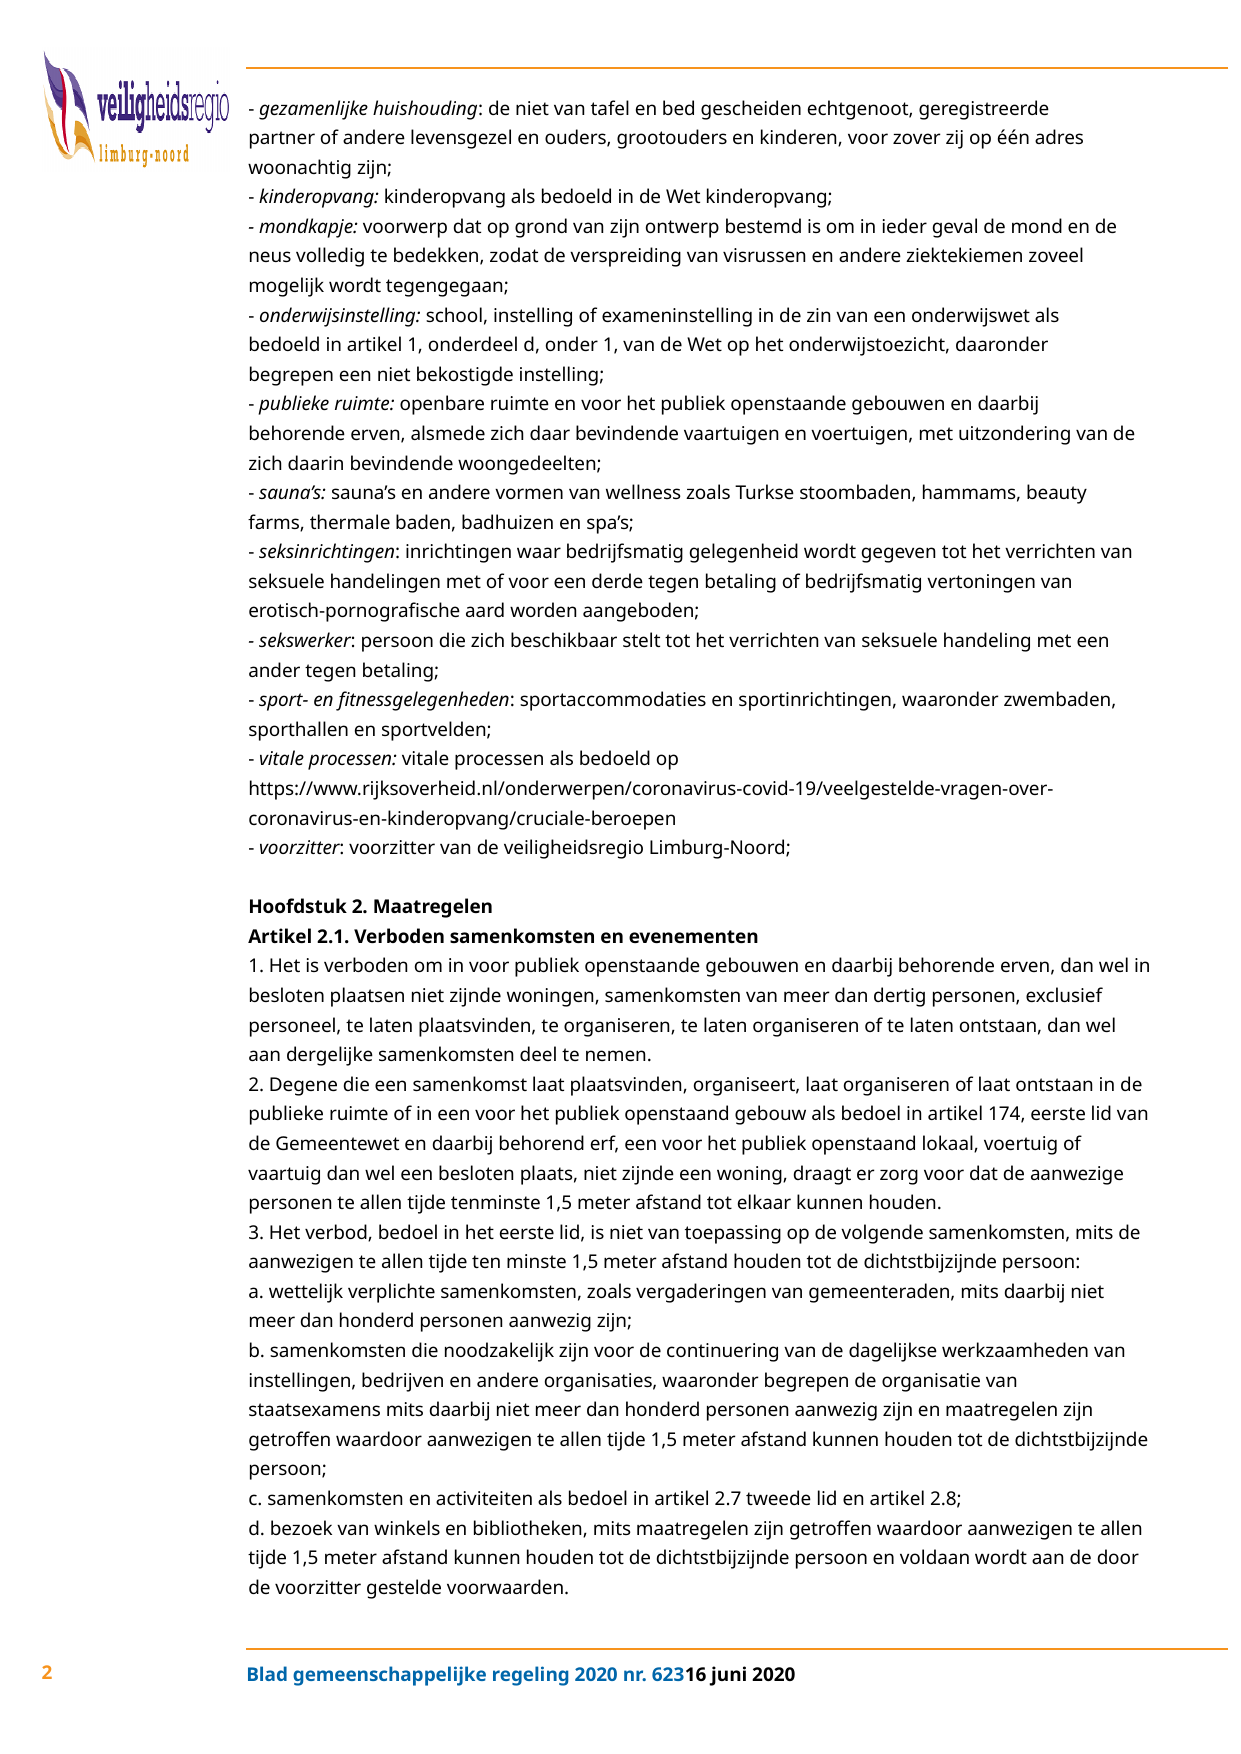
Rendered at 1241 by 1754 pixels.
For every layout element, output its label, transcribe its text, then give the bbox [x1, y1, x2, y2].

text - vitale processen: vitale processen als bedoeld op [248, 746, 1152, 771]
text behorende erven, alsmede zich daar bevindende vaartuigen en voertuigen, met uitzondering van de zich daarin bevindende woongedeelten; [248, 420, 1152, 476]
text b. samenkomsten die noodzakelijk zijn voor de continuering van de dagelijkse werkzaamheden van instellingen, bedrijven en andere organisaties, waaronder begrepen de organisatie van staatsexamens mits daarbij niet meer dan honderd personen aanwezig zijn en maatregelen zijn getroffen waardoor aanwezigen te allen tijde 1,5 meter afstand kunnen houden tot de dichtstbijzijnde persoon; [248, 1337, 1152, 1481]
text - sekswerker: persoon die zich beschikbaar stelt tot het verrichten van seksuele handeling met een ander tegen betaling; [248, 627, 1152, 683]
text c. samenkomsten en activiteiten als bedoel in artikel 2.7 tweede lid en artikel 2.8; [248, 1485, 1152, 1511]
text - publieke ruimte: openbare ruimte en voor het publiek openstaande gebouwen en daarbij [248, 391, 1152, 416]
text farms, thermale baden, badhuizen en spa’s; [248, 509, 1152, 535]
text https://www.rijksoverheid.nl/onderwerpen/coronavirus-covid-19/veelgestelde-vragen-over-coronavirus-en-kinderopvang/cruciale-beroepen [248, 775, 1152, 831]
text - kinderopvang: kinderopvang als bedoeld in de Wet kinderopvang; [248, 183, 1152, 209]
text - gezamenlijke huishouding: de niet van tafel en bed gescheiden echtgenoot, geregistreerde [248, 95, 1152, 121]
text - seksinrichtingen: inrichtingen waar bedrijfsmatig gelegenheid wordt gegeven tot het verrichten van seksuele handelingen met of voor een derde tegen betaling of bedrijfsmatig vertoningen van erotisch-pornografische aard worden aangeboden; [248, 538, 1152, 623]
text partner of andere levensgezel en ouders, grootouders en kinderen, voor zover zij op één adres woonachtig zijn; [248, 124, 1152, 180]
picture [41, 47, 231, 172]
text bedoeld in artikel 1, onderdeel d, onder 1, van de Wet op het onderwijstoezicht, daaronder [248, 331, 1152, 357]
text - mondkapje: voorwerp dat op grond van zijn ontwerp bestemd is om in ieder geval de mond en de neus volledig te bedekken, zodat de verspreiding van visrussen en andere ziektekiemen zoveel mogelijk wordt tegengegaan; [248, 213, 1152, 298]
text 1. Het is verboden om in voor publiek openstaande gebouwen en daarbij behorende erven, dan wel in besloten plaatsen niet zijnde woningen, samenkomsten van meer dan dertig personen, exclusief personeel, te laten plaatsvinden, te organiseren, te laten organiseren of te laten ontstaan, dan wel aan dergelijke samenkomsten deel te nemen. [248, 953, 1152, 1067]
text a. wettelijk verplichte samenkomsten, zoals vergaderingen van gemeenteraden, mits daarbij niet meer dan honderd personen aanwezig zijn; [248, 1278, 1152, 1333]
text Hoofdstuk 2. Maatregelen [248, 893, 1152, 919]
text 3. Het verbod, bedoel in het eerste lid, is niet van toepassing op de volgende samenkomsten, mits de aanwezigen te allen tijde ten minste 1,5 meter afstand houden tot de dichtstbijzijnde persoon: [248, 1219, 1152, 1274]
text 2. Degene die een samenkomst laat plaatsvinden, organiseert, laat organiseren of laat ontstaan in de publieke ruimte of in een voor het publiek openstaand gebouw als bedoel in artikel 174, eerste lid van de Gemeentewet en daarbij behorend erf, een voor het publiek openstaand lokaal, voertuig of vaartuig dan wel een besloten plaats, niet zijnde een woning, draagt er zorg voor dat de aanwezige personen te allen tijde tenminste 1,5 meter afstand tot elkaar kunnen houden. [248, 1071, 1152, 1215]
text - voorzitter: voorzitter van de veiligheidsregio Limburg-Noord; [248, 834, 1152, 860]
text - onderwijsinstelling: school, instelling of exameninstelling in de zin van een onderwijswet als [248, 302, 1152, 328]
text begrepen een niet bekostigde instelling; [248, 361, 1152, 387]
text - sport- en fitnessgelegenheden: sportaccommodaties en sportinrichtingen, waaronder zwembaden, sporthallen en sportvelden; [248, 686, 1152, 742]
text - sauna’s: sauna’s en andere vormen van wellness zoals Turkse stoombaden, hammams, beauty [248, 479, 1152, 505]
text d. bezoek van winkels en bibliotheken, mits maatregelen zijn getroffen waardoor aanwezigen te allen tijde 1,5 meter afstand kunnen houden tot de dichtstbijzijnde persoon en voldaan wordt aan de door de voorzitter gestelde voorwaarden. [248, 1515, 1152, 1600]
text Artikel 2.1. Verboden samenkomsten en evenementen [248, 923, 1152, 949]
